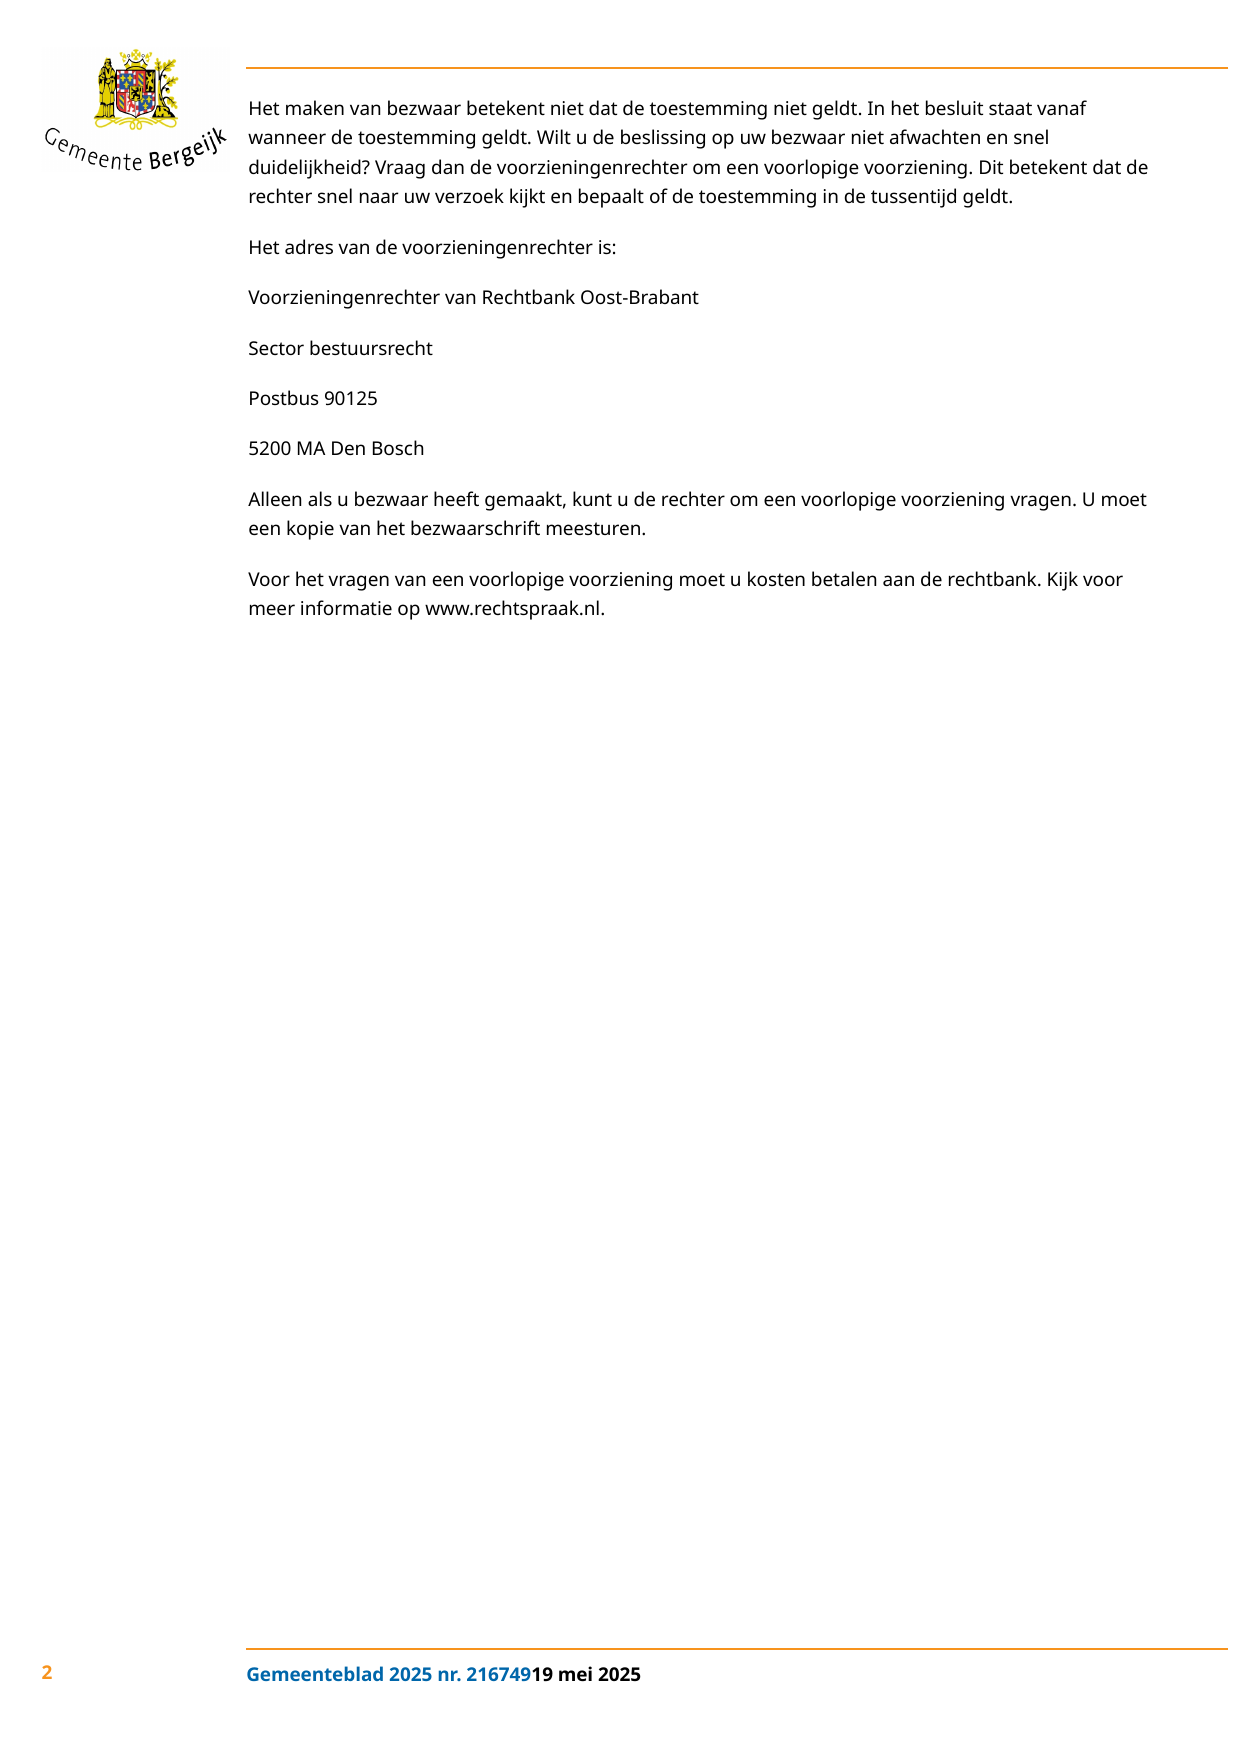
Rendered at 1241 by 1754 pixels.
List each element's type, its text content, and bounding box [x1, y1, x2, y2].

text Sector bestuursrecht [248, 335, 1152, 361]
text Voor het vragen van een voorlopige voorziening moet u kosten betalen aan de rechtbank. Kijk voor meer informatie op www.rechtspraak.nl. [248, 566, 1152, 621]
text Alleen als u bezwaar heeft gemaakt, kunt u de rechter om een voorlopige voorziening vragen. U moet een kopie van het bezwaarschrift meesturen. [248, 486, 1152, 541]
text Voorzieningenrechter van Rechtbank Oost-Brabant [248, 284, 1152, 310]
text 5200 MA Den Bosch [248, 436, 1152, 461]
text Het maken van bezwaar betekent niet dat de toestemming niet geldt. In het besluit staat vanaf wanneer de toestemming geldt. Wilt u de beslissing op uw bezwaar niet afwachten en snel duidelijkheid? Vraag dan de voorzieningenrechter om een voorlopige voorziening. Dit betekent dat de rechter snel naar uw verzoek kijkt en bepaalt of de toestemming in de tussentijd geldt. [248, 95, 1152, 209]
picture [41, 47, 231, 172]
text Het adres van de voorzieningenrechter is: [248, 234, 1152, 260]
text Postbus 90125 [248, 385, 1152, 411]
